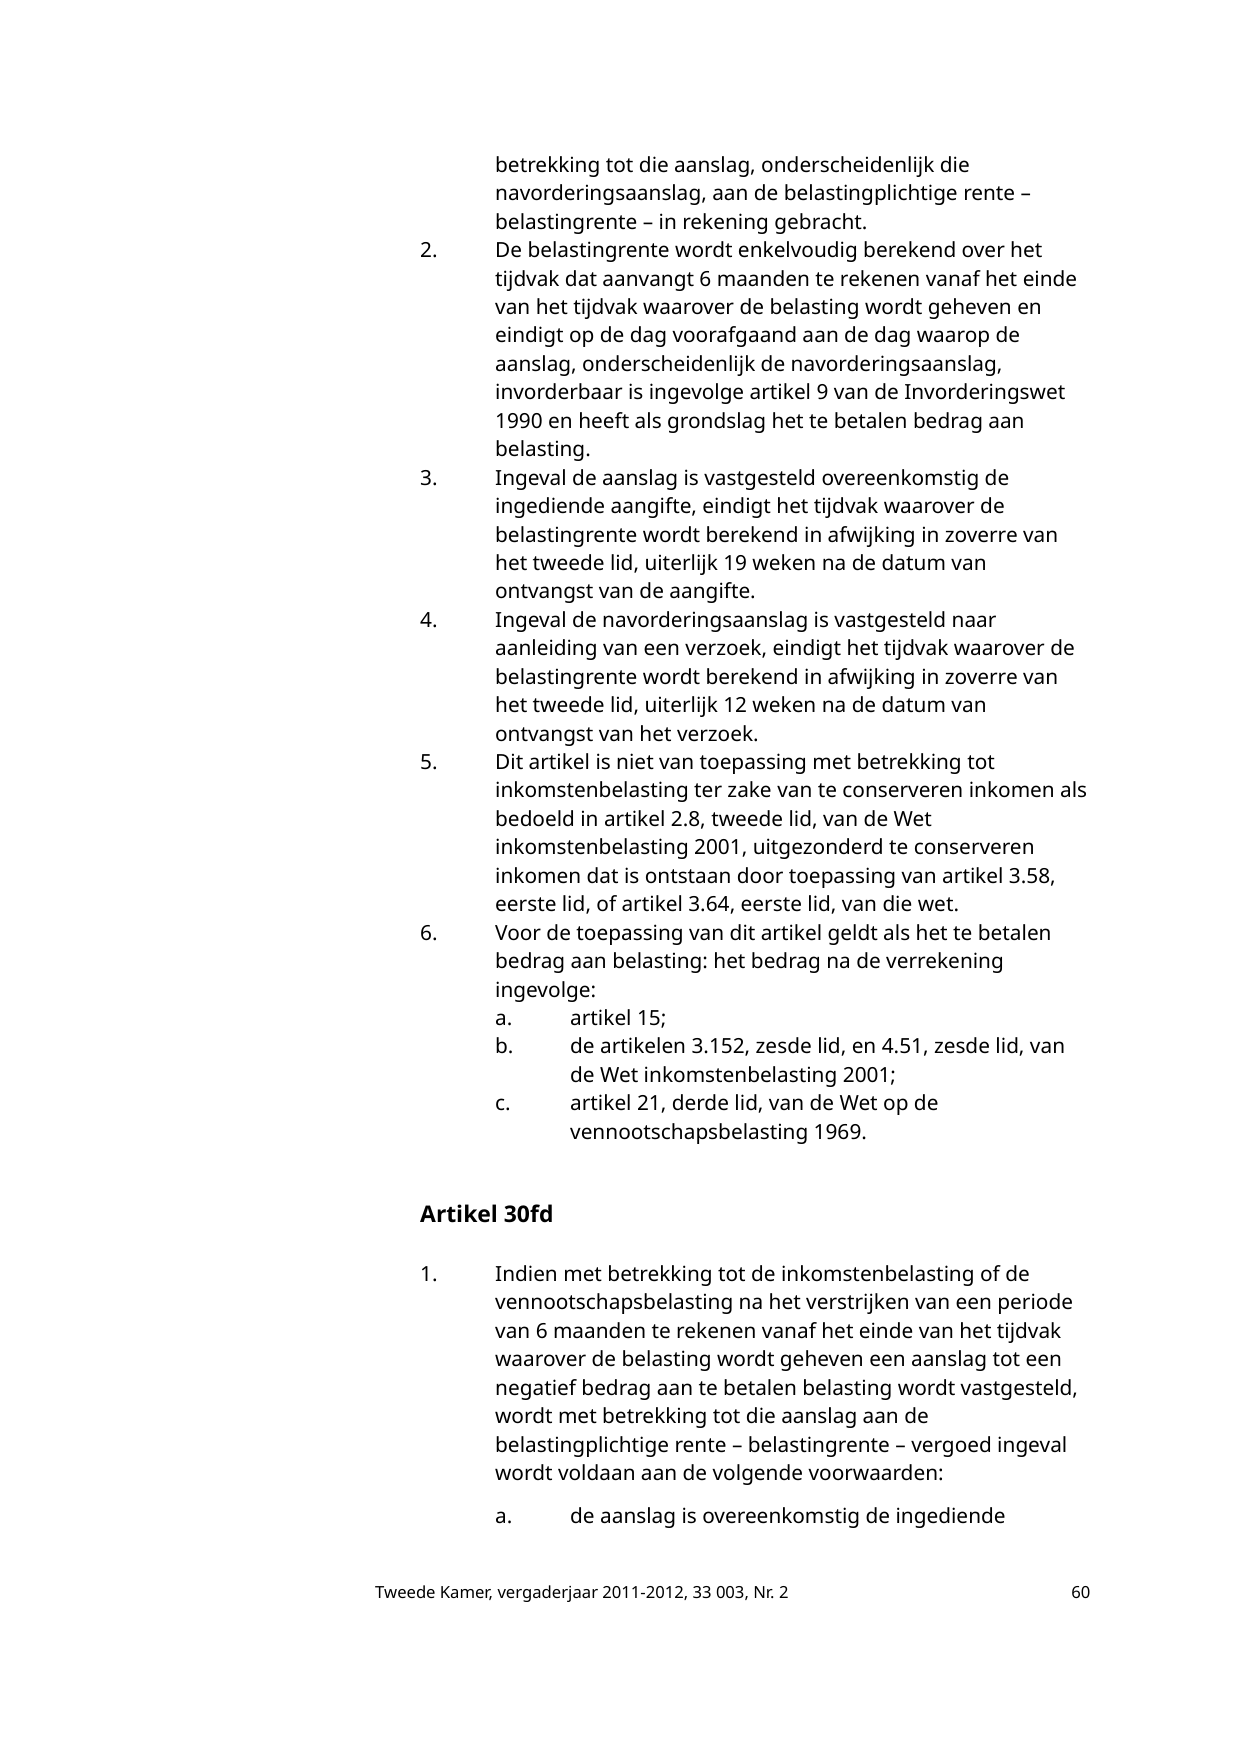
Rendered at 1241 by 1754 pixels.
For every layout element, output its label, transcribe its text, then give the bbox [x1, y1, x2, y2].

list betrekking tot die aanslag, onderscheidenlijk die navorderingsaanslag, aan de belastingplichtige rente – belastingrente – in rekening gebracht. [420, 150, 1090, 235]
list Dit artikel is niet van toepassing met betrekking tot inkomstenbelasting ter zake van te conserveren inkomen als bedoeld in artikel 2.8, tweede lid, van de Wet inkomstenbelasting 2001, uitgezonderd te conserveren inkomen dat is ontstaan door toepassing van artikel 3.58, eerste lid, of artikel 3.64, eerste lid, van die wet. [420, 747, 1090, 918]
list artikel 21, derde lid, van de Wet op de vennootschapsbelasting 1969. [495, 1088, 1090, 1145]
list de artikelen 3.152, zesde lid, en 4.51, zesde lid, van de Wet inkomstenbelasting 2001; [495, 1032, 1090, 1088]
list Ingeval de navorderingsaanslag is vastgesteld naar aanleiding van een verzoek, eindigt het tijdvak waarover de belastingrente wordt berekend in afwijking in zoverre van het tweede lid, uiterlijk 12 weken na de datum van ontvangst van het verzoek. [420, 605, 1090, 747]
list Ingeval de aanslag is vastgesteld overeenkomstig de ingediende aangifte, eindigt het tijdvak waarover de belastingrente wordt berekend in afwijking in zoverre van het tweede lid, uiterlijk 19 weken na de datum van ontvangst van de aangifte. [420, 463, 1090, 605]
subtitle Artikel 30fd [420, 1198, 1090, 1229]
list De belastingrente wordt enkelvoudig berekend over het tijdvak dat aanvangt 6 maanden te rekenen vanaf het einde van het tijdvak waarover de belasting wordt geheven en eindigt op de dag voorafgaand aan de dag waarop de aanslag, onderscheidenlijk de navorderingsaanslag, invorderbaar is ingevolge artikel 9 van de Invorderingswet 1990 en heeft als grondslag het te betalen bedrag aan belasting. [420, 235, 1090, 463]
list de aanslag is overeenkomstig de ingediende [495, 1502, 1090, 1530]
list Indien met betrekking tot de inkomstenbelasting of de vennootschapsbelasting na het verstrijken van een periode van 6 maanden te rekenen vanaf het einde van het tijdvak waarover de belasting wordt geheven een aanslag tot een negatief bedrag aan te betalen belasting wordt vastgesteld, wordt met betrekking tot die aanslag aan de belastingplichtige rente – belastingrente – vergoed ingeval wordt voldaan aan de volgende voorwaarden: [420, 1259, 1090, 1487]
list Voor de toepassing van dit artikel geldt als het te betalen bedrag aan belasting: het bedrag na de verrekening ingevolge: [420, 918, 1090, 1003]
list artikel 15; [495, 1003, 1090, 1032]
